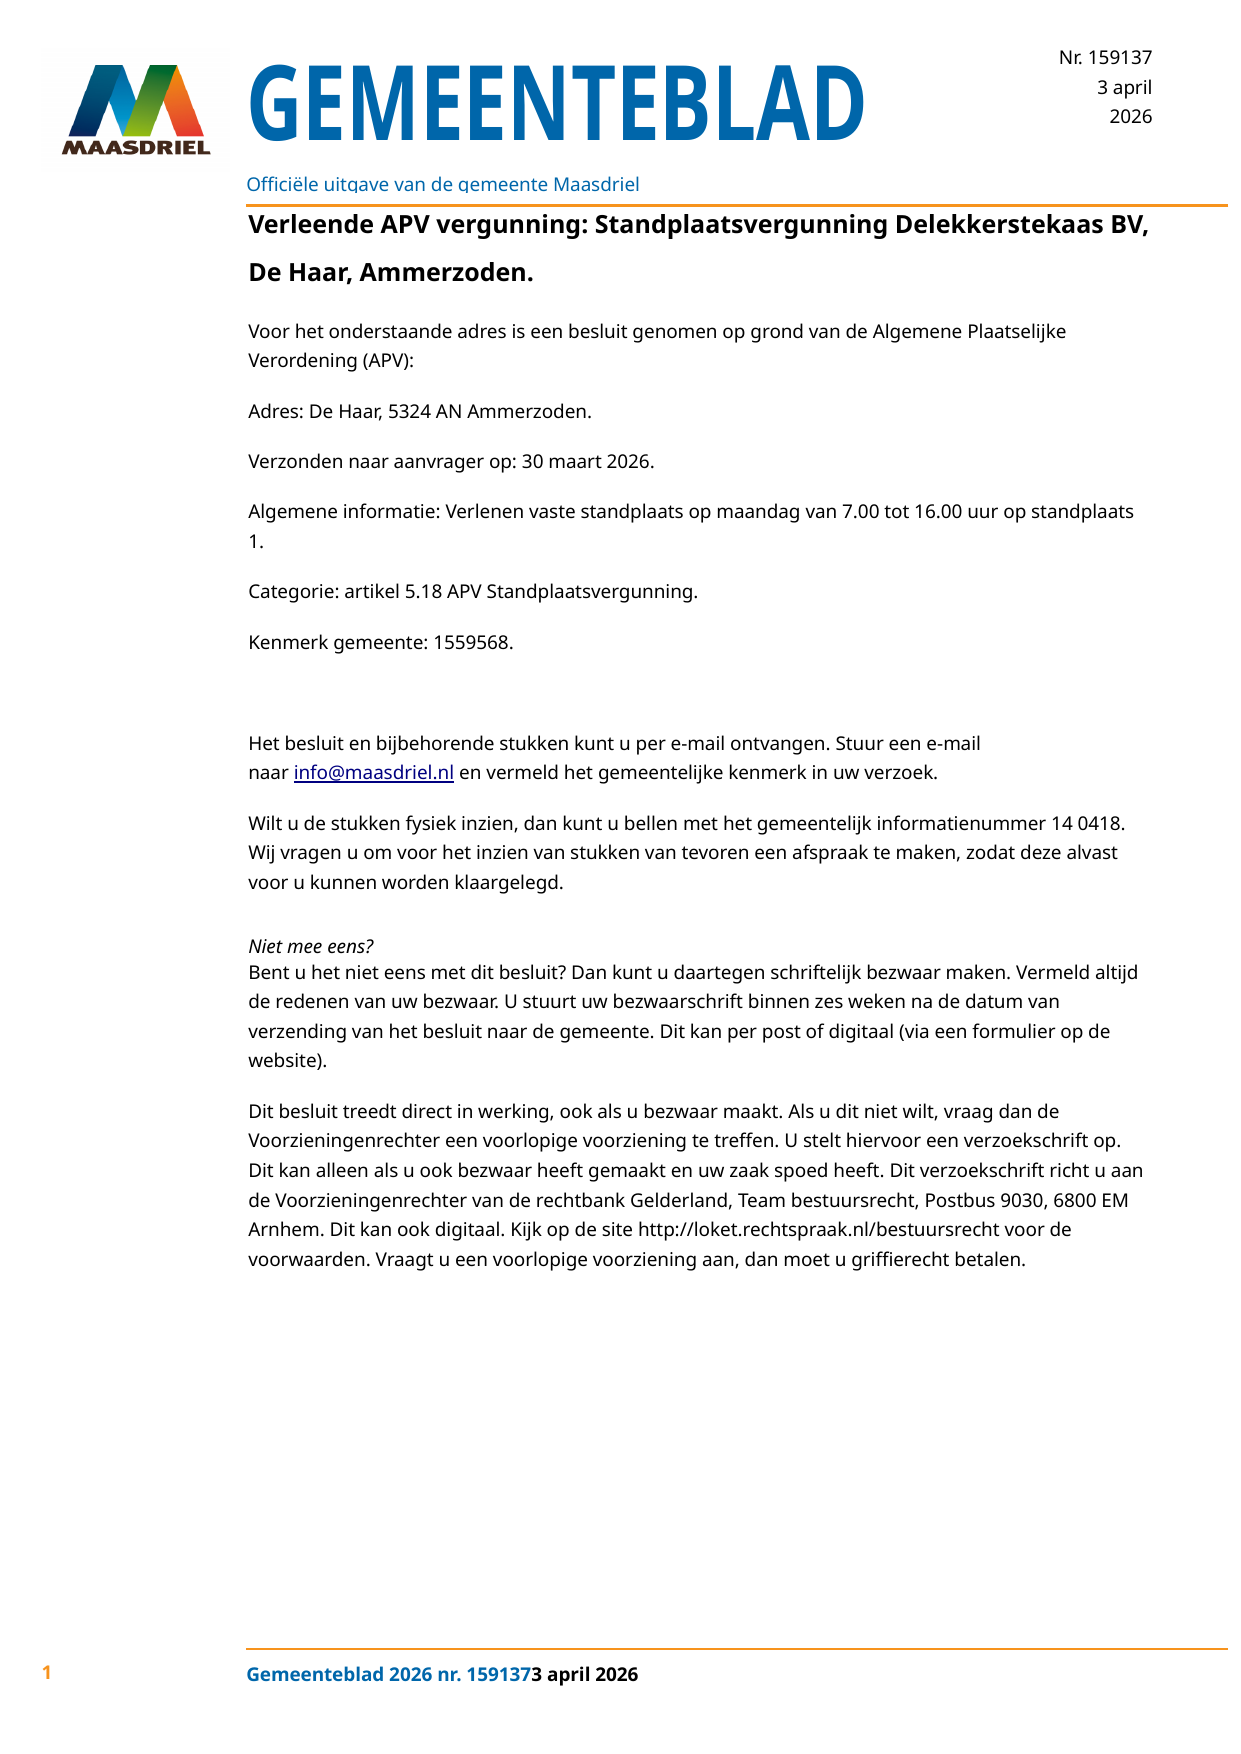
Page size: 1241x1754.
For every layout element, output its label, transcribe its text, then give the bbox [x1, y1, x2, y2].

text Adres: De Haar, 5324 AN Ammerzoden. [248, 398, 1152, 424]
picture [41, 47, 231, 172]
text Kenmerk gemeente: 1559568. [248, 629, 1152, 655]
text Algemene informatie: Verlenen vaste standplaats op maandag van 7.00 tot 16.00 uur op standplaats 1. [248, 499, 1152, 554]
text Wilt u de stukken fysiek inzien, dan kunt u bellen met het gemeentelijk informatienummer 14 0418. Wij vragen u om voor het inzien van stukken van tevoren een afspraak te maken, zodat deze alvast voor u kunnen worden klaargelegd. [248, 810, 1152, 895]
text Bent u het niet eens met dit besluit? Dan kunt u daartegen schriftelijk bezwaar maken. Vermeld altijd de redenen van uw bezwaar. U stuurt uw bezwaarschrift binnen zes weken na de datum van verzending van het besluit naar de gemeente. Dit kan per post of digitaal (via een formulier op de website). [248, 959, 1152, 1073]
text Verzonden naar aanvrager op: 30 maart 2026. [248, 448, 1152, 474]
text Voor het onderstaande adres is een besluit genomen op grond van de Algemene Plaatselijke Verordening (APV): [248, 318, 1152, 373]
text Niet mee eens? [248, 933, 1152, 959]
text Categorie: artikel 5.18 APV Standplaatsvergunning. [248, 579, 1152, 604]
text Verleende APV vergunning: Standplaatsvergunning Delekkerstekaas BV, De Haar, Ammerzoden. [248, 207, 1152, 288]
text Het besluit en bijbehorende stukken kunt u per e-mail ontvangen. Stuur een e-mail naar info@maasdriel.nl en vermeld het gemeentelijke kenmerk in uw verzoek. [248, 730, 1152, 785]
text Dit besluit treedt direct in werking, ook als u bezwaar maakt. Als u dit niet wilt, vraag dan de Voorzieningenrechter een voorlopige voorziening te treffen. U stelt hiervoor een verzoekschrift op. Dit kan alleen als u ook bezwaar heeft gemaakt en uw zaak spoed heeft. Dit verzoekschrift richt u aan de Voorzieningenrechter van de rechtbank Gelderland, Team bestuursrecht, Postbus 9030, 6800 EM Arnhem. Dit kan ook digitaal. Kijk op de site http://loket.rechtspraak.nl/bestuursrecht voor de voorwaarden. Vraagt u een voorlopige voorziening aan, dan moet u griffierecht betalen. [248, 1098, 1152, 1272]
